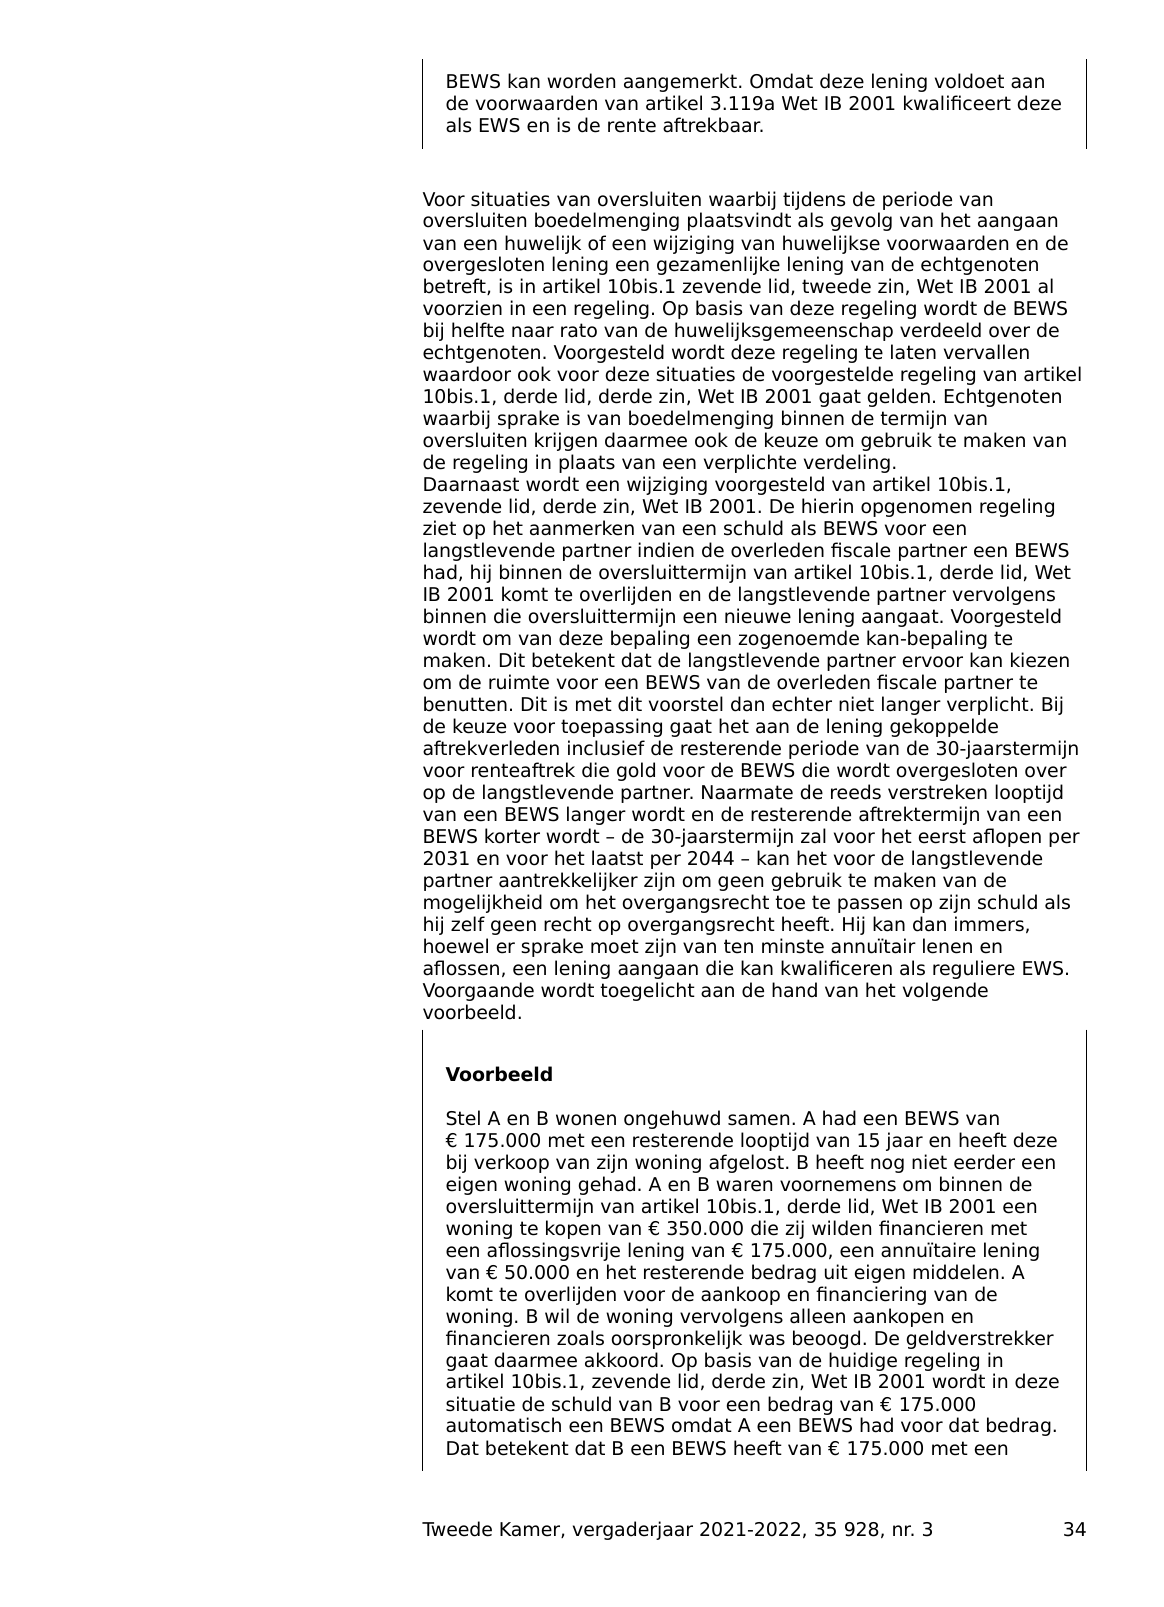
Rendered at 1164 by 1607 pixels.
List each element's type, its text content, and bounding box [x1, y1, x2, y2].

text Daarnaast wordt een wijziging voorgesteld van artikel 10bis.1, zevende lid, derde zin, Wet IB 2001. De hierin opgenomen regeling ziet op het aanmerken van een schuld als BEWS voor een langstlevende partner indien de overleden fiscale partner een BEWS had, hij binnen de oversluittermijn van artikel 10bis.1, derde lid, Wet IB 2001 komt te overlijden en de langstlevende partner vervolgens binnen die oversluittermijn een nieuwe lening aangaat. Voorgesteld wordt om van deze bepaling een zogenoemde kan-bepaling te maken. Dit betekent dat de langstlevende partner ervoor kan kiezen om de ruimte voor een BEWS van de overleden fiscale partner te benutten. Dit is met dit voorstel dan echter niet langer verplicht. Bij de keuze voor toepassing gaat het aan de lening gekoppelde aftrekverleden inclusief de resterende periode van de 30-jaarstermijn voor renteaftrek die gold voor de BEWS die wordt overgesloten over op de langstlevende partner. Naarmate de reeds verstreken looptijd van een BEWS langer wordt en de resterende aftrektermijn van een BEWS korter wordt – de 30-jaarstermijn zal voor het eerst aflopen per 2031 en voor het laatst per 2044 – kan het voor de langstlevende partner aantrekkelijker zijn om geen gebruik te maken van de mogelijkheid om het overgangsrecht toe te passen op zijn schuld als hij zelf geen recht op overgangsrecht heeft. Hij kan dan immers, hoewel er sprake moet zijn van ten minste annuïtair lenen en aflossen, een lening aangaan die kan kwalificeren als reguliere EWS. Voorgaande wordt toegelicht aan de hand van het volgende voorbeeld. [422, 474, 1087, 1024]
text Voor situaties van oversluiten waarbij tijdens de periode van oversluiten boedelmenging plaatsvindt als gevolg van het aangaan van een huwelijk of een wijziging van huwelijkse voorwaarden en de overgesloten lening een gezamenlijke lening van de echtgenoten betreft, is in artikel 10bis.1 zevende lid, tweede zin, Wet IB 2001 al voorzien in een regeling. Op basis van deze regeling wordt de BEWS bij helfte naar rato van de huwelijksgemeenschap verdeeld over de echtgenoten. Voorgesteld wordt deze regeling te laten vervallen waardoor ook voor deze situaties de voorgestelde regeling van artikel 10bis.1, derde lid, derde zin, Wet IB 2001 gaat gelden. Echtgenoten waarbij sprake is van boedelmenging binnen de termijn van oversluiten krijgen daarmee ook de keuze om gebruik te maken van de regeling in plaats van een verplichte verdeling. [422, 188, 1087, 474]
table_header BEWS kan worden aangemerkt. Omdat deze lening voldoet aan de voorwaarden van artikel 3.119a Wet IB 2001 kwalificeert deze als EWS en is de rente aftrekbaar. [423, 59, 1086, 148]
table_header Voorbeeld Stel A en B wonen ongehuwd samen. A had een BEWS van € 175.000 met een resterende looptijd van 15 jaar en heeft deze bij verkoop van zijn woning afgelost. B heeft nog niet eerder een eigen woning gehad. A en B waren voornemens om binnen de oversluittermijn van artikel 10bis.1, derde lid, Wet IB 2001 een woning te kopen van € 350.000 die zij wilden financieren met een aflossingsvrije lening van € 175.000, een annuïtaire lening van € 50.000 en het resterende bedrag uit eigen middelen. A komt te overlijden voor de aankoop en financiering van de woning. B wil de woning vervolgens alleen aankopen en financieren zoals oorspronkelijk was beoogd. De geldverstrekker gaat daarmee akkoord. Op basis van de huidige regeling in artikel 10bis.1, zevende lid, derde zin, Wet IB 2001 wordt in deze situatie de schuld van B voor een bedrag van € 175.000 automatisch een BEWS omdat A een BEWS had voor dat bedrag. Dat betekent dat B een BEWS heeft van € 175.000 met een [423, 1030, 1086, 1471]
